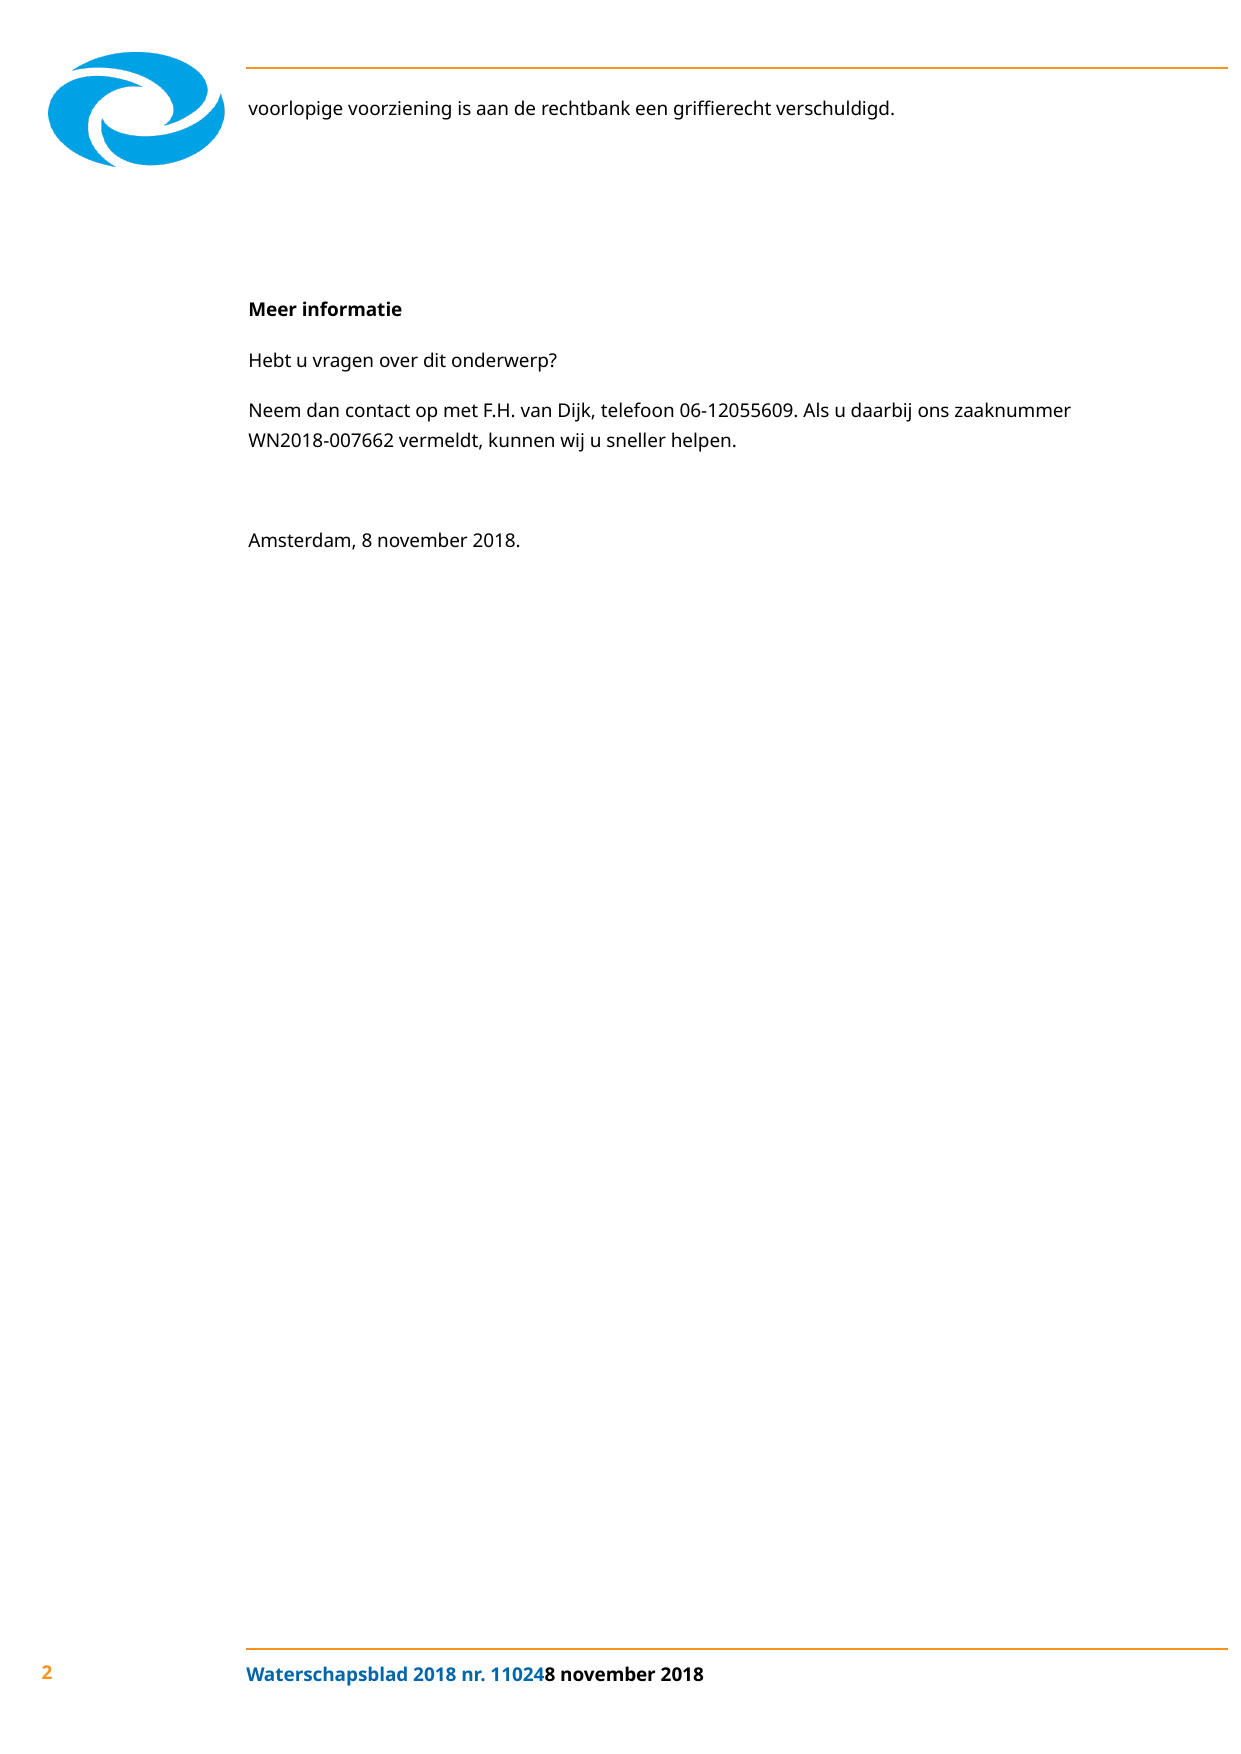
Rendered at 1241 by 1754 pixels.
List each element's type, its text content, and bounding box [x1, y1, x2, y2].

text Meer informatie [248, 296, 1152, 322]
text Neem dan contact op met F.H. van Dijk, telefoon 06-12055609. Als u daarbij ons zaaknummer WN2018-007662 vermeldt, kunnen wij u sneller helpen. [248, 397, 1152, 453]
text Hebt u vragen over dit onderwerp? [248, 347, 1152, 373]
text voorlopige voorziening is aan de rechtbank een griffierecht verschuldigd. [248, 95, 1152, 121]
text Amsterdam, 8 november 2018. [248, 528, 1152, 553]
picture [41, 47, 231, 172]
